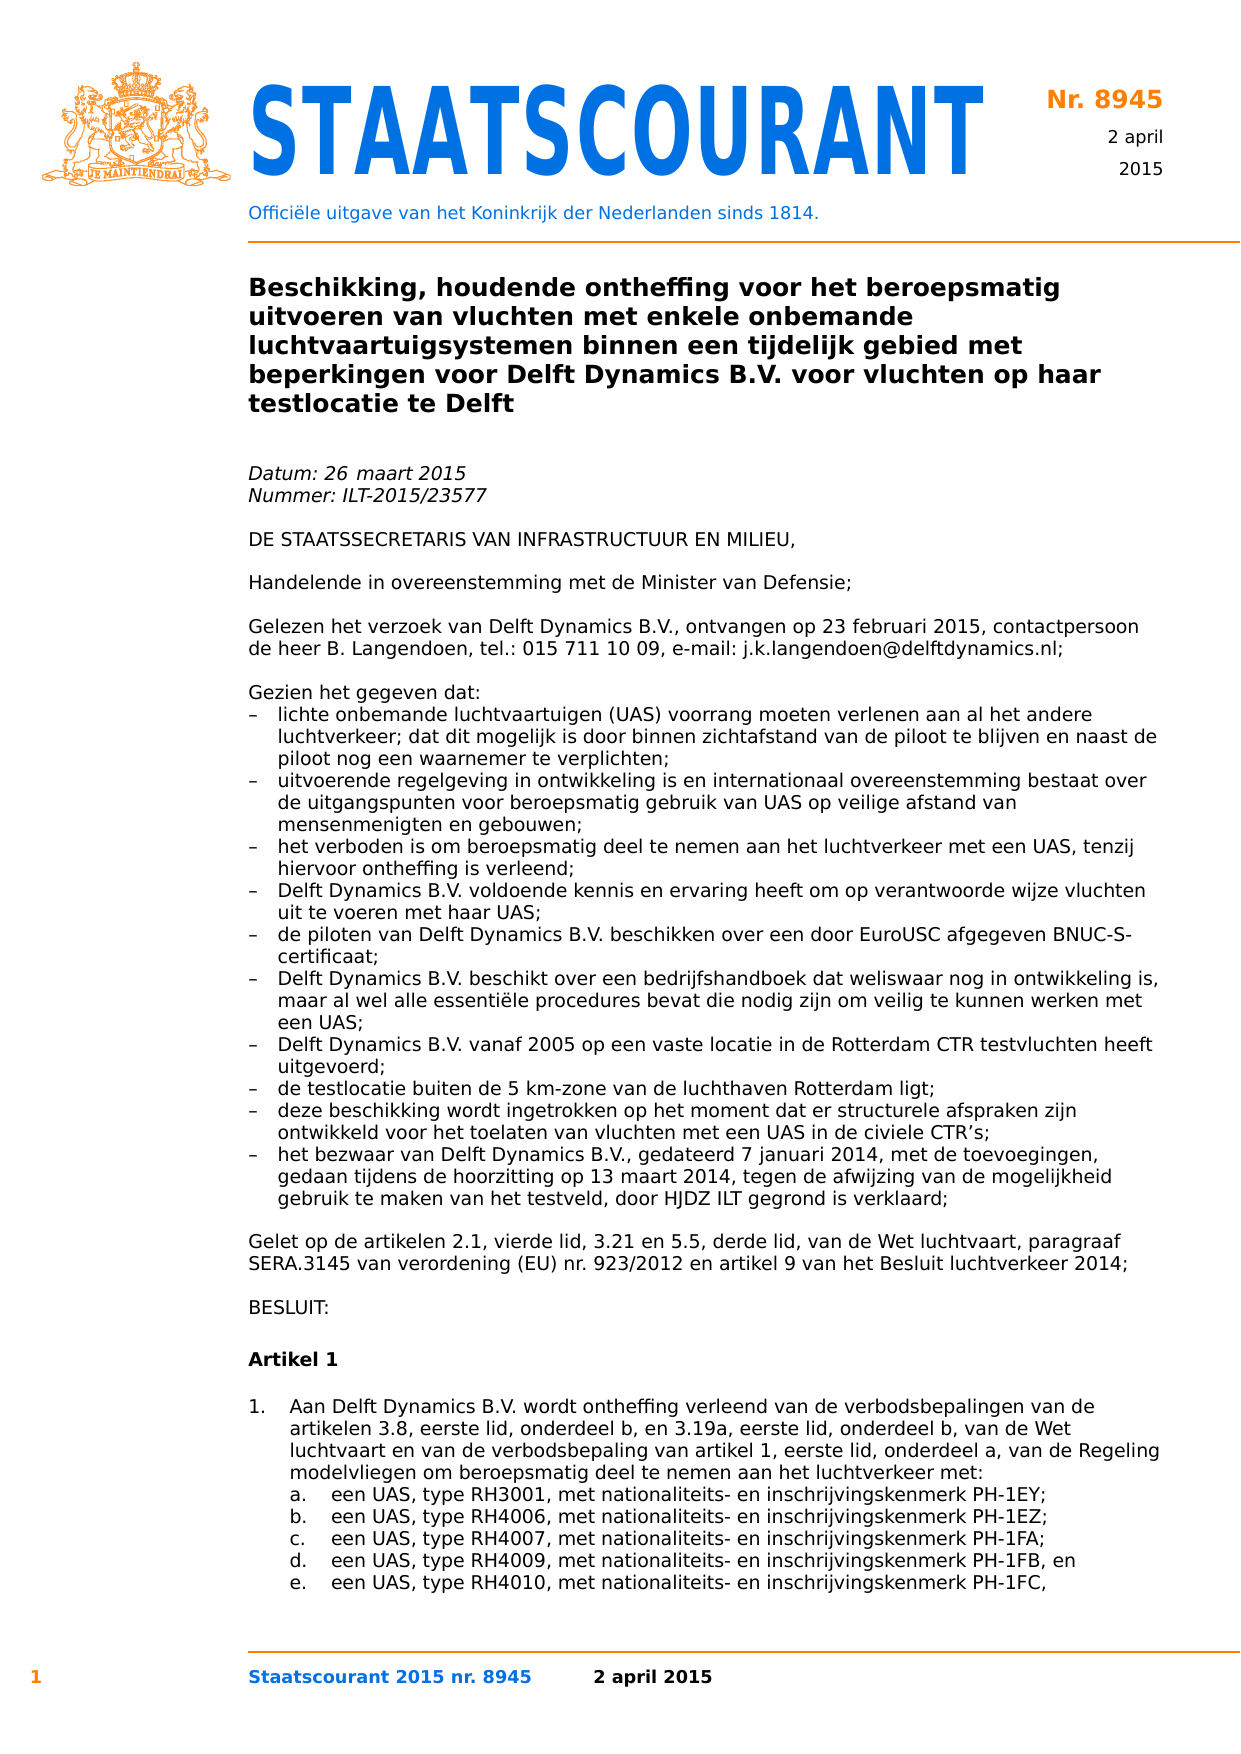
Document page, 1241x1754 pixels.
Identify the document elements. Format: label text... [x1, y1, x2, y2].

text – de piloten van Delft Dynamics B.V. beschikken over een door EuroUSC afgegeven BNUC-S-certificaat; [248, 924, 1163, 968]
text Gelezen het verzoek van Delft Dynamics B.V., ontvangen op 23 februari 2015, contactpersoon de heer B. Langendoen, tel.: 015 711 10 09, e-mail: j.k.langendoen@delftdynamics.nl; [248, 616, 1163, 660]
text Gelet op de artikelen 2.1, vierde lid, 3.21 en 5.5, derde lid, van de Wet luchtvaart, paragraaf SERA.3145 van verordening (EU) nr. 923/2012 en artikel 9 van het Besluit luchtverkeer 2014; [248, 1231, 1163, 1275]
text Gezien het gegeven dat: [248, 682, 1163, 704]
table_cell 2 april [998, 121, 1240, 153]
text – Delft Dynamics B.V. beschikt over een bedrijfshandboek dat weliswaar nog in ontwikkeling is, maar al wel alle essentiële procedures bevat die nodig zijn om veilig te kunnen werken met een UAS; [248, 968, 1163, 1034]
text Nummer: ILT-2015/23577 [248, 484, 1163, 507]
text – de testlocatie buiten de 5 km-zone van de luchthaven Rotterdam ligt; [248, 1078, 1163, 1099]
text a. een UAS, type RH3001, met nationaliteits- en inschrijvingskenmerk PH-1EY; [289, 1484, 1163, 1506]
text DE STAATSSECRETARIS VAN INFRASTRUCTUUR EN MILIEU, [248, 528, 1163, 550]
subtitle Beschikking, houdende ontheffing voor het beroepsmatig uitvoeren van vluchten met enkele onbemande luchtvaartuigsystemen binnen een tijdelijk gebied met beperkingen voor Delft Dynamics B.V. voor vluchten op haar testlocatie te Delft [248, 273, 1163, 419]
table_cell 2015 [998, 153, 1240, 203]
text – uitvoerende regelgeving in ontwikkeling is en internationaal overeenstemming bestaat over de uitgangspunten voor beroepsmatig gebruik van UAS op veilige afstand van mensenmenigten en gebouwen; [248, 770, 1163, 836]
table_header STAATSCOURANT [248, 62, 998, 203]
text – Delft Dynamics B.V. vanaf 2005 op een vaste locatie in de Rotterdam CTR testvluchten heeft uitgevoerd; [248, 1034, 1163, 1078]
text BESLUIT: [248, 1297, 1163, 1319]
text 1. Aan Delft Dynamics B.V. wordt ontheffing verleend van de verbodsbepalingen van de artikelen 3.8, eerste lid, onderdeel b, en 3.19a, eerste lid, onderdeel b, van de Wet luchtvaart en van de verbodsbepaling van artikel 1, eerste lid, onderdeel a, van de Regeling modelvliegen om beroepsmatig deel te nemen aan het luchtverkeer met: [248, 1396, 1163, 1484]
text b. een UAS, type RH4006, met nationaliteits- en inschrijvingskenmerk PH-1EZ; [289, 1506, 1163, 1528]
table_header [25, 62, 248, 241]
text c. een UAS, type RH4007, met nationaliteits- en inschrijvingskenmerk PH-1FA; [289, 1528, 1163, 1550]
picture [41, 62, 231, 186]
text Datum: 26 maart 2015 [248, 463, 1163, 484]
text d. een UAS, type RH4009, met nationaliteits- en inschrijvingskenmerk PH-1FB, en [289, 1550, 1163, 1572]
text – deze beschikking wordt ingetrokken op het moment dat er structurele afspraken zijn ontwikkeld voor het toelaten van vluchten met een UAS in de civiele CTR’s; [248, 1099, 1163, 1143]
text – lichte onbemande luchtvaartuigen (UAS) voorrang moeten verlenen aan al het andere luchtverkeer; dat dit mogelijk is door binnen zichtafstand van de piloot te blijven en naast de piloot nog een waarnemer te verplichten; [248, 704, 1163, 770]
text – het verboden is om beroepsmatig deel te nemen aan het luchtverkeer met een UAS, tenzij hiervoor ontheffing is verleend; [248, 836, 1163, 880]
table_header Nr. 8945 [998, 62, 1240, 121]
table_cell Officiële uitgave van het Koninkrijk der Nederlanden sinds 1814. [248, 203, 1240, 241]
text – Delft Dynamics B.V. voldoende kennis en ervaring heeft om op verantwoorde wijze vluchten uit te voeren met haar UAS; [248, 880, 1163, 924]
subtitle Artikel 1 [248, 1349, 1163, 1371]
text Handelende in overeenstemming met de Minister van Defensie; [248, 572, 1163, 594]
text – het bezwaar van Delft Dynamics B.V., gedateerd 7 januari 2014, met de toevoegingen, gedaan tijdens de hoorzitting op 13 maart 2014, tegen de afwijzing van de mogelijkheid gebruik te maken van het testveld, door HJDZ ILT gegrond is verklaard; [248, 1143, 1163, 1209]
text e. een UAS, type RH4010, met nationaliteits- en inschrijvingskenmerk PH-1FC, [289, 1572, 1163, 1594]
